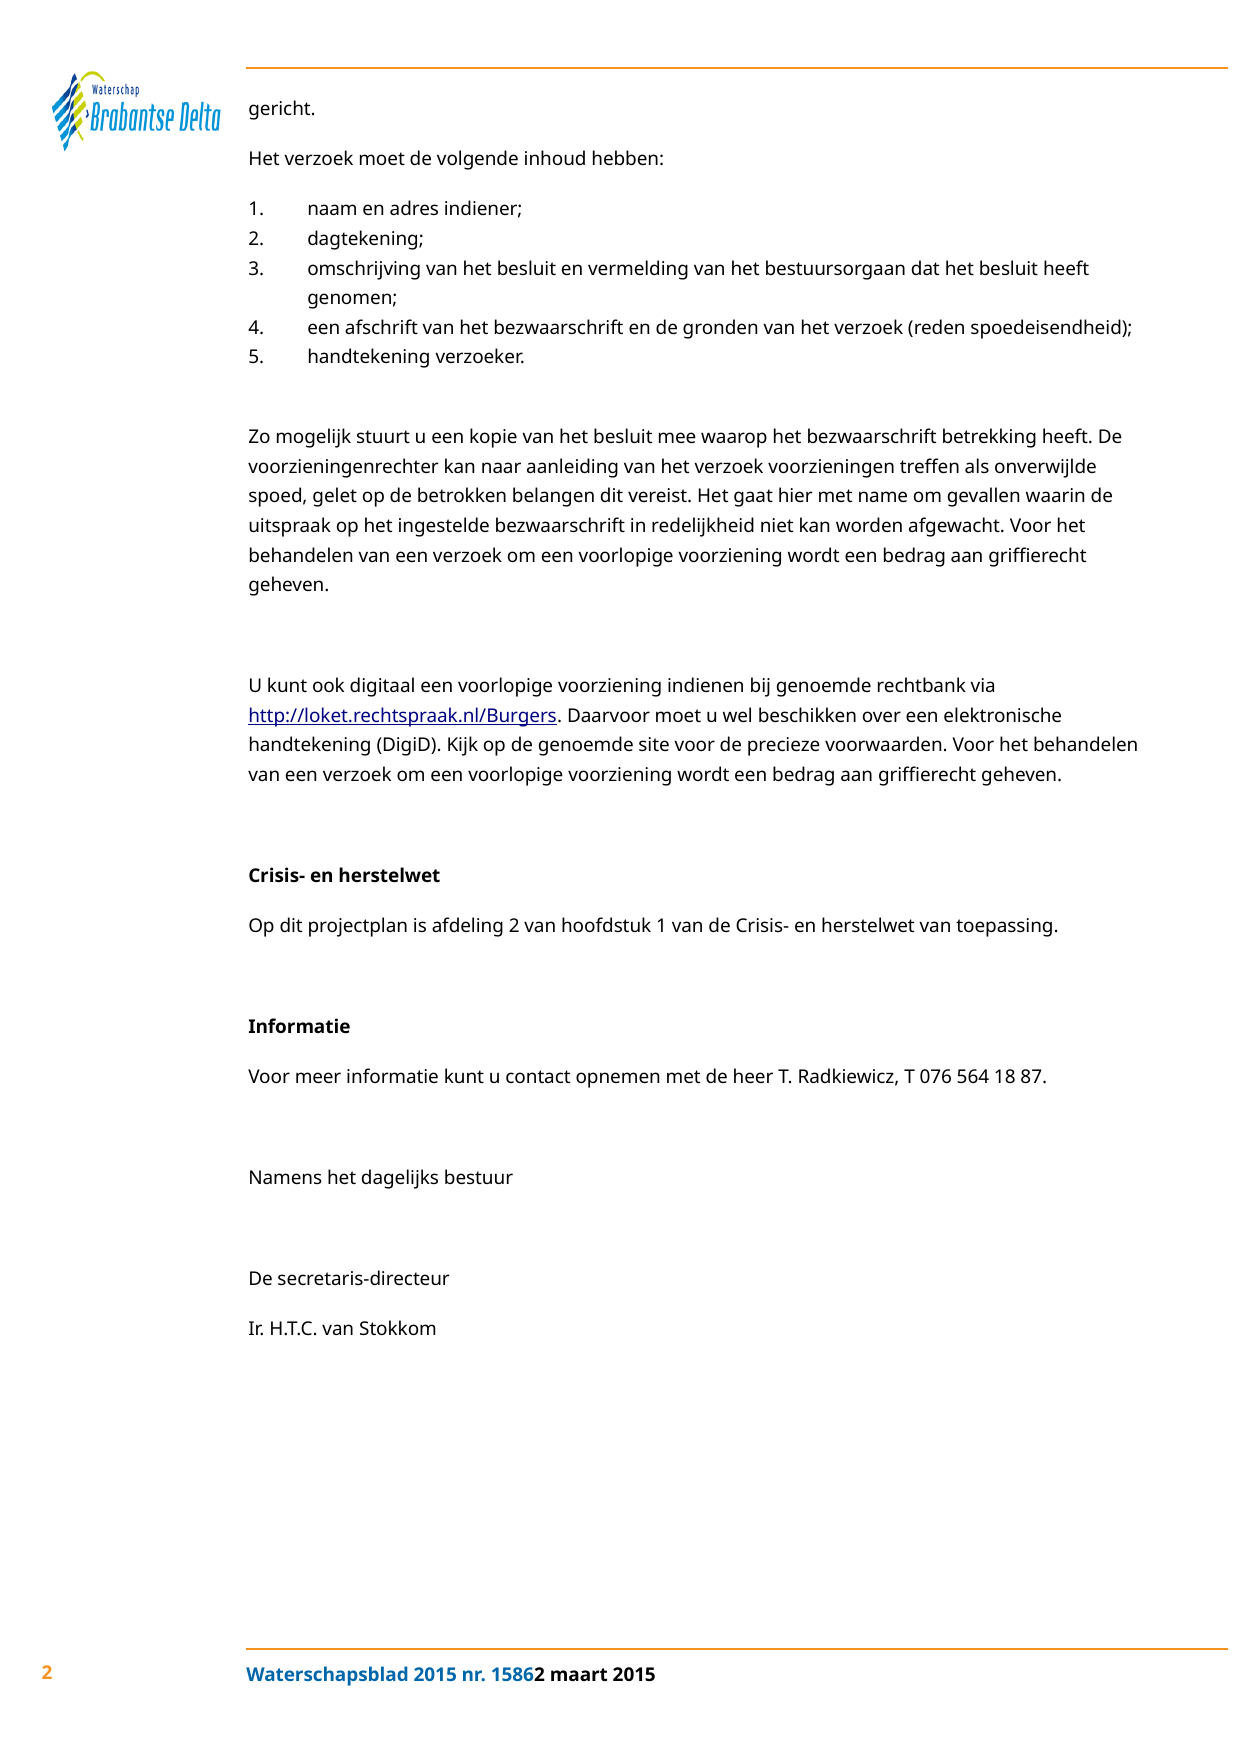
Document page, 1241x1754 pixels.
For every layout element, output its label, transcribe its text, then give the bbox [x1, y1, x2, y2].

text Crisis- en herstelwet [248, 862, 1152, 888]
text De secretaris-directeur [248, 1265, 1152, 1291]
text Namens het dagelijks bestuur [248, 1164, 1152, 1190]
text Zo mogelijk stuurt u een kopie van het besluit mee waarop het bezwaarschrift betrekking heeft. De voorzieningenrechter kan naar aanleiding van het verzoek voorzieningen treffen als onverwijlde spoed, gelet op de betrokken belangen dit vereist. Het gaat hier met name om gevallen waarin de uitspraak op het ingestelde bezwaarschrift in redelijkheid niet kan worden afgewacht. Voor het behandelen van een verzoek om een voorlopige voorziening wordt een bedrag aan griffierecht geheven. [248, 423, 1152, 597]
list een afschrift van het bezwaarschrift en de gronden van het verzoek (reden spoedeisendheid); [248, 314, 1152, 340]
list naam en adres indiener; [248, 196, 1152, 221]
text Op dit projectplan is afdeling 2 van hoofdstuk 1 van de Crisis- en herstelwet van toepassing. [248, 912, 1152, 938]
list omschrijving van het besluit en vermelding van het bestuursorgaan dat het besluit heeft genomen; [248, 255, 1152, 310]
text Informatie [248, 1013, 1152, 1039]
list handtekening verzoeker. [248, 343, 1152, 369]
text Het verzoek moet de volgende inhoud hebben: [248, 145, 1152, 171]
list dagtekening; [248, 225, 1152, 251]
text Voor meer informatie kunt u contact opnemen met de heer T. Radkiewicz, T 076 564 18 87. [248, 1063, 1152, 1089]
text U kunt ook digitaal een voorlopige voorziening indienen bij genoemde rechtbank via http://loket.rechtspraak.nl/Burgers. Daarvoor moet u wel beschikken over een elektronische handtekening (DigiD). Kijk op de genoemde site voor de precieze voorwaarden. Voor het behandelen van een verzoek om een voorlopige voorziening wordt een bedrag aan griffierecht geheven. [248, 672, 1152, 787]
text Ir. H.T.C. van Stokkom [248, 1316, 1152, 1341]
text gericht. [248, 95, 1152, 121]
picture [41, 47, 231, 172]
